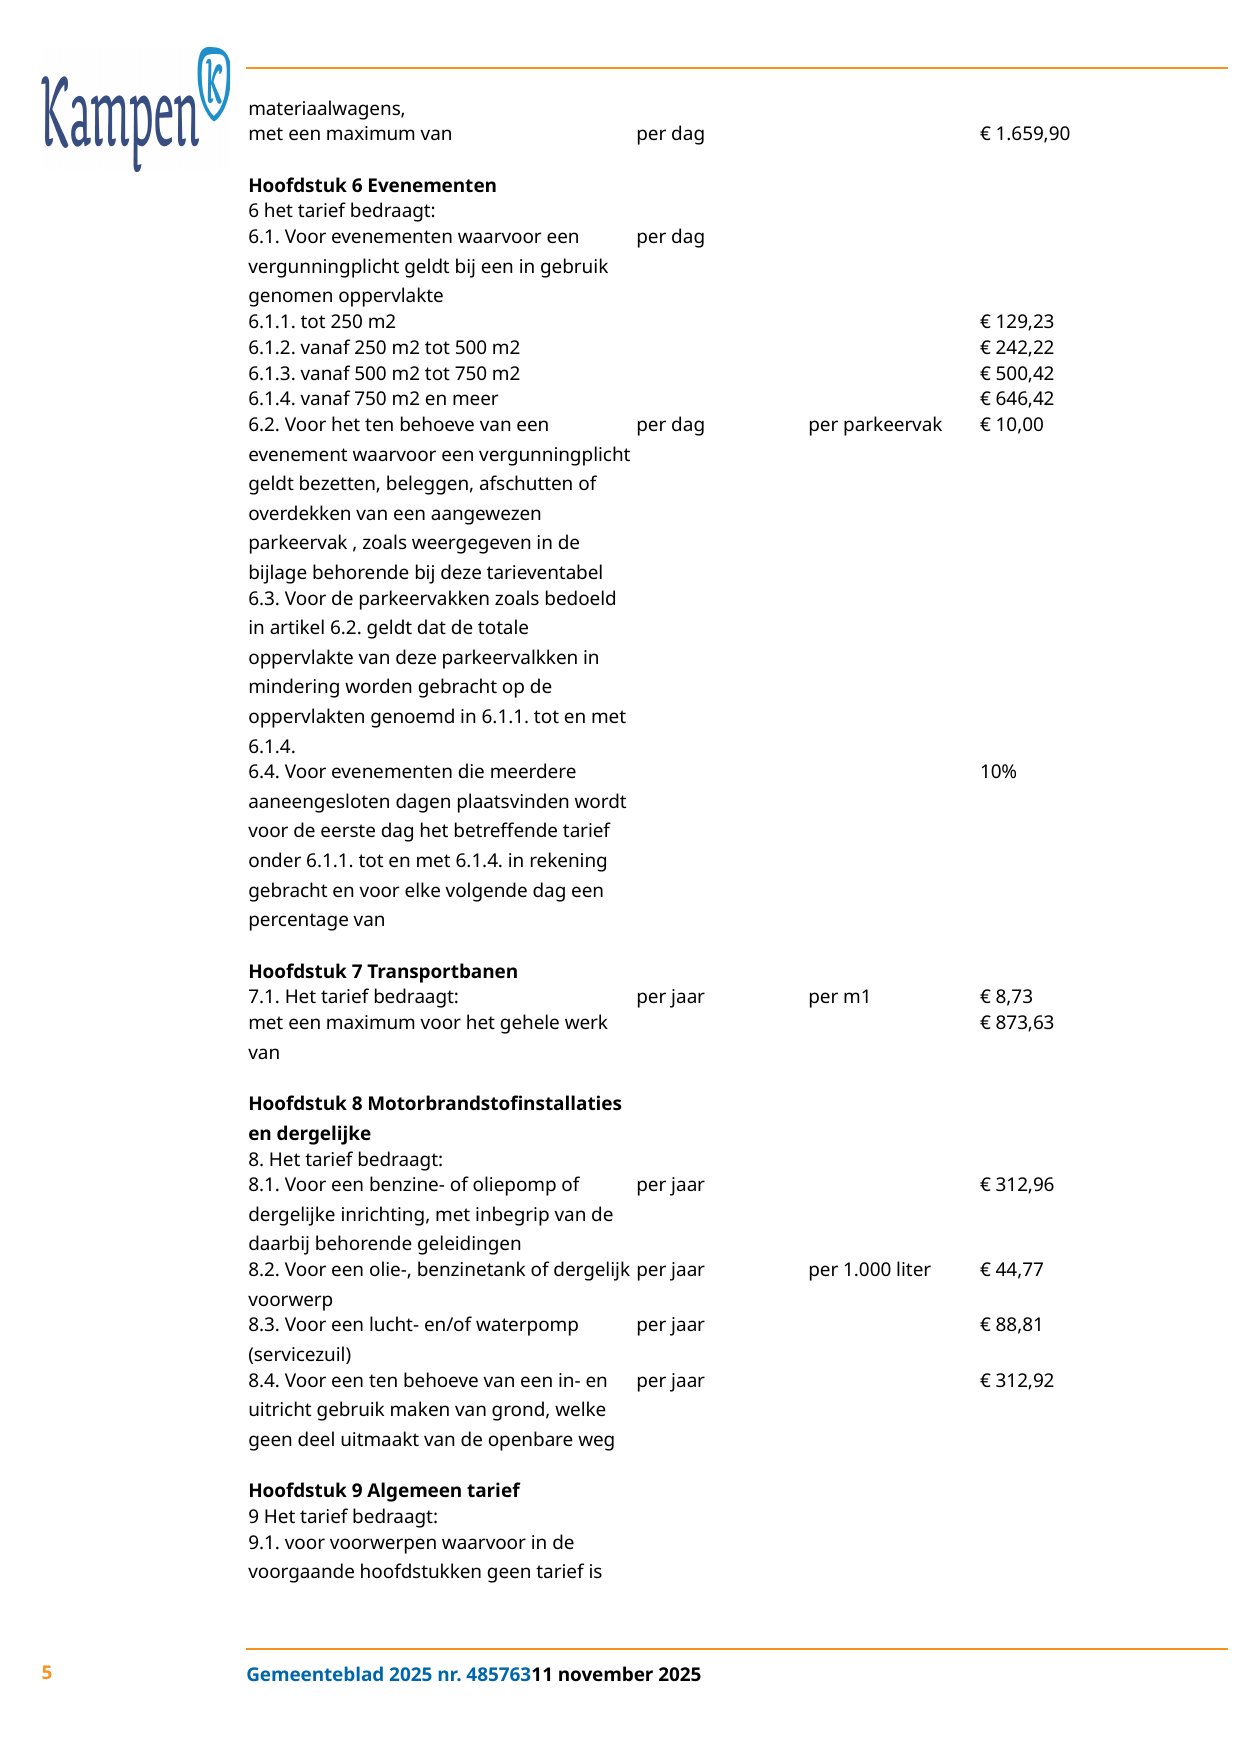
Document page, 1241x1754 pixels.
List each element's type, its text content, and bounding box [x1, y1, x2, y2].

table_cell 8. Het tarief bedraagt: [248, 1146, 636, 1171]
table_cell materiaalwagens, [248, 95, 636, 121]
table_cell 10% [980, 759, 1152, 932]
table_cell 8.1. Voor een benzine- of oliepomp of dergelijke inrichting, met inbegrip van de daarbij behorende geleidingen [248, 1171, 636, 1256]
table_cell [808, 958, 980, 984]
table_cell per dag [636, 224, 808, 308]
table_cell [636, 585, 808, 758]
table_cell [636, 308, 808, 334]
table_cell [808, 360, 980, 386]
table_cell [808, 1312, 980, 1367]
table_cell 9.1. voor voorwerpen waarvoor in de voorgaande hoofdstukken geen tarief is [248, 1529, 636, 1584]
table_cell [808, 1065, 980, 1090]
table_cell [980, 172, 1152, 198]
table_cell per m1 [808, 984, 980, 1009]
table_cell [980, 1503, 1152, 1529]
table_cell [808, 334, 980, 360]
table_cell 8.3. Voor een lucht- en/of waterpomp (servicezuil) [248, 1312, 636, 1367]
table_cell Hoofdstuk 9 Algemeen tarief [248, 1478, 636, 1503]
table_cell [980, 224, 1152, 308]
table_cell [980, 932, 1152, 958]
table_cell per dag [636, 411, 808, 585]
table_cell [808, 1090, 980, 1146]
table_cell met een maximum voor het gehele werk van [248, 1009, 636, 1065]
table_cell € 88,81 [980, 1312, 1152, 1367]
table_cell [980, 958, 1152, 984]
table_cell [636, 1090, 808, 1146]
table_cell [636, 1503, 808, 1529]
table_cell 6 het tarief bedraagt: [248, 198, 636, 223]
table_cell 6.1.4. vanaf 750 m2 en meer [248, 386, 636, 411]
table_cell € 312,96 [980, 1171, 1152, 1256]
table_cell Hoofdstuk 8 Motorbrandstofinstallaties en dergelijke [248, 1090, 636, 1146]
table_cell per jaar [636, 1312, 808, 1367]
table_cell [808, 172, 980, 198]
table_cell € 129,23 [980, 308, 1152, 334]
table_cell [808, 386, 980, 411]
table_cell met een maximum van [248, 121, 636, 146]
table_cell 8.4. Voor een ten behoeve van een in- en uitricht gebruik maken van grond, welke geen deel uitmaakt van de openbare weg [248, 1367, 636, 1452]
table_cell [808, 1009, 980, 1065]
table_cell [808, 308, 980, 334]
table_cell € 646,42 [980, 386, 1152, 411]
table_cell € 500,42 [980, 360, 1152, 386]
table_cell 6.2. Voor het ten behoeve van een evenement waarvoor een vergunningplicht geldt bezetten, beleggen, afschutten of overdekken van een aangewezen parkeervak , zoals weergegeven in de bijlage behorende bij deze tarieventabel [248, 411, 636, 585]
table_cell [980, 1452, 1152, 1478]
table_cell [808, 1367, 980, 1452]
table_cell [808, 95, 980, 121]
table_cell [636, 334, 808, 360]
table_cell 6.1.2. vanaf 250 m2 tot 500 m2 [248, 334, 636, 360]
table_cell [636, 95, 808, 121]
table_cell [808, 1146, 980, 1171]
table_cell [636, 1009, 808, 1065]
table_cell per jaar [636, 1367, 808, 1452]
table_cell per dag [636, 121, 808, 146]
table_cell [980, 198, 1152, 223]
table_cell [980, 1146, 1152, 1171]
table_cell per jaar [636, 1171, 808, 1256]
table_cell [808, 1171, 980, 1256]
table_cell 6.3. Voor de parkeervakken zoals bedoeld in artikel 6.2. geldt dat de totale oppervlakte van deze parkeervalkken in mindering worden gebracht op de oppervlakten genoemd in 6.1.1. tot en met 6.1.4. [248, 585, 636, 758]
table_cell [248, 146, 636, 172]
table_cell Hoofdstuk 7 Transportbanen [248, 958, 636, 984]
table_cell [636, 146, 808, 172]
table_cell [636, 1065, 808, 1090]
table_cell [636, 1452, 808, 1478]
table_cell [980, 1478, 1152, 1503]
table_cell per jaar [636, 1256, 808, 1312]
table_cell per parkeervak [808, 411, 980, 585]
table_cell € 10,00 [980, 411, 1152, 585]
table_cell [248, 1452, 636, 1478]
table_cell per jaar [636, 984, 808, 1009]
table_cell € 242,22 [980, 334, 1152, 360]
table_cell [636, 1478, 808, 1503]
table_cell [808, 146, 980, 172]
table_cell 7.1. Het tarief bedraagt: [248, 984, 636, 1009]
table_cell [980, 585, 1152, 758]
table_cell 6.4. Voor evenementen die meerdere aaneengesloten dagen plaatsvinden wordt voor de eerste dag het betreffende tarief onder 6.1.1. tot en met 6.1.4. in rekening gebracht en voor elke volgende dag een percentage van [248, 759, 636, 932]
table_cell [248, 932, 636, 958]
table_cell Hoofdstuk 6 Evenementen [248, 172, 636, 198]
table_cell [808, 198, 980, 223]
picture [41, 47, 231, 172]
table_cell € 312,92 [980, 1367, 1152, 1452]
table_cell [808, 1478, 980, 1503]
table_cell [248, 1065, 636, 1090]
table_cell [808, 1503, 980, 1529]
table_cell € 44,77 [980, 1256, 1152, 1312]
table_cell 9 Het tarief bedraagt: [248, 1503, 636, 1529]
table_cell [636, 932, 808, 958]
table_cell [636, 360, 808, 386]
table_cell [808, 121, 980, 146]
table_cell [636, 172, 808, 198]
table_cell [808, 585, 980, 758]
table_cell [808, 932, 980, 958]
table_cell [980, 1529, 1152, 1584]
table_cell 6.1. Voor evenementen waarvoor een vergunningplicht geldt bij een in gebruik genomen oppervlakte [248, 224, 636, 308]
table_cell 8.2. Voor een olie-, benzinetank of dergelijk voorwerp [248, 1256, 636, 1312]
table_cell [980, 1090, 1152, 1146]
table_cell € 8,73 [980, 984, 1152, 1009]
table_cell [636, 759, 808, 932]
table_cell per 1.000 liter [808, 1256, 980, 1312]
table_cell [980, 1065, 1152, 1090]
table_cell [808, 224, 980, 308]
table_cell [636, 1146, 808, 1171]
table_cell [980, 95, 1152, 121]
table_cell [980, 146, 1152, 172]
table_cell [808, 1529, 980, 1584]
table_cell [636, 958, 808, 984]
table_cell 6.1.1. tot 250 m2 [248, 308, 636, 334]
table_cell € 873,63 [980, 1009, 1152, 1065]
table_cell € 1.659,90 [980, 121, 1152, 146]
table_cell [636, 198, 808, 223]
table_cell [636, 386, 808, 411]
table_cell [808, 759, 980, 932]
table_cell [808, 1452, 980, 1478]
table_cell [636, 1529, 808, 1584]
table_cell 6.1.3. vanaf 500 m2 tot 750 m2 [248, 360, 636, 386]
